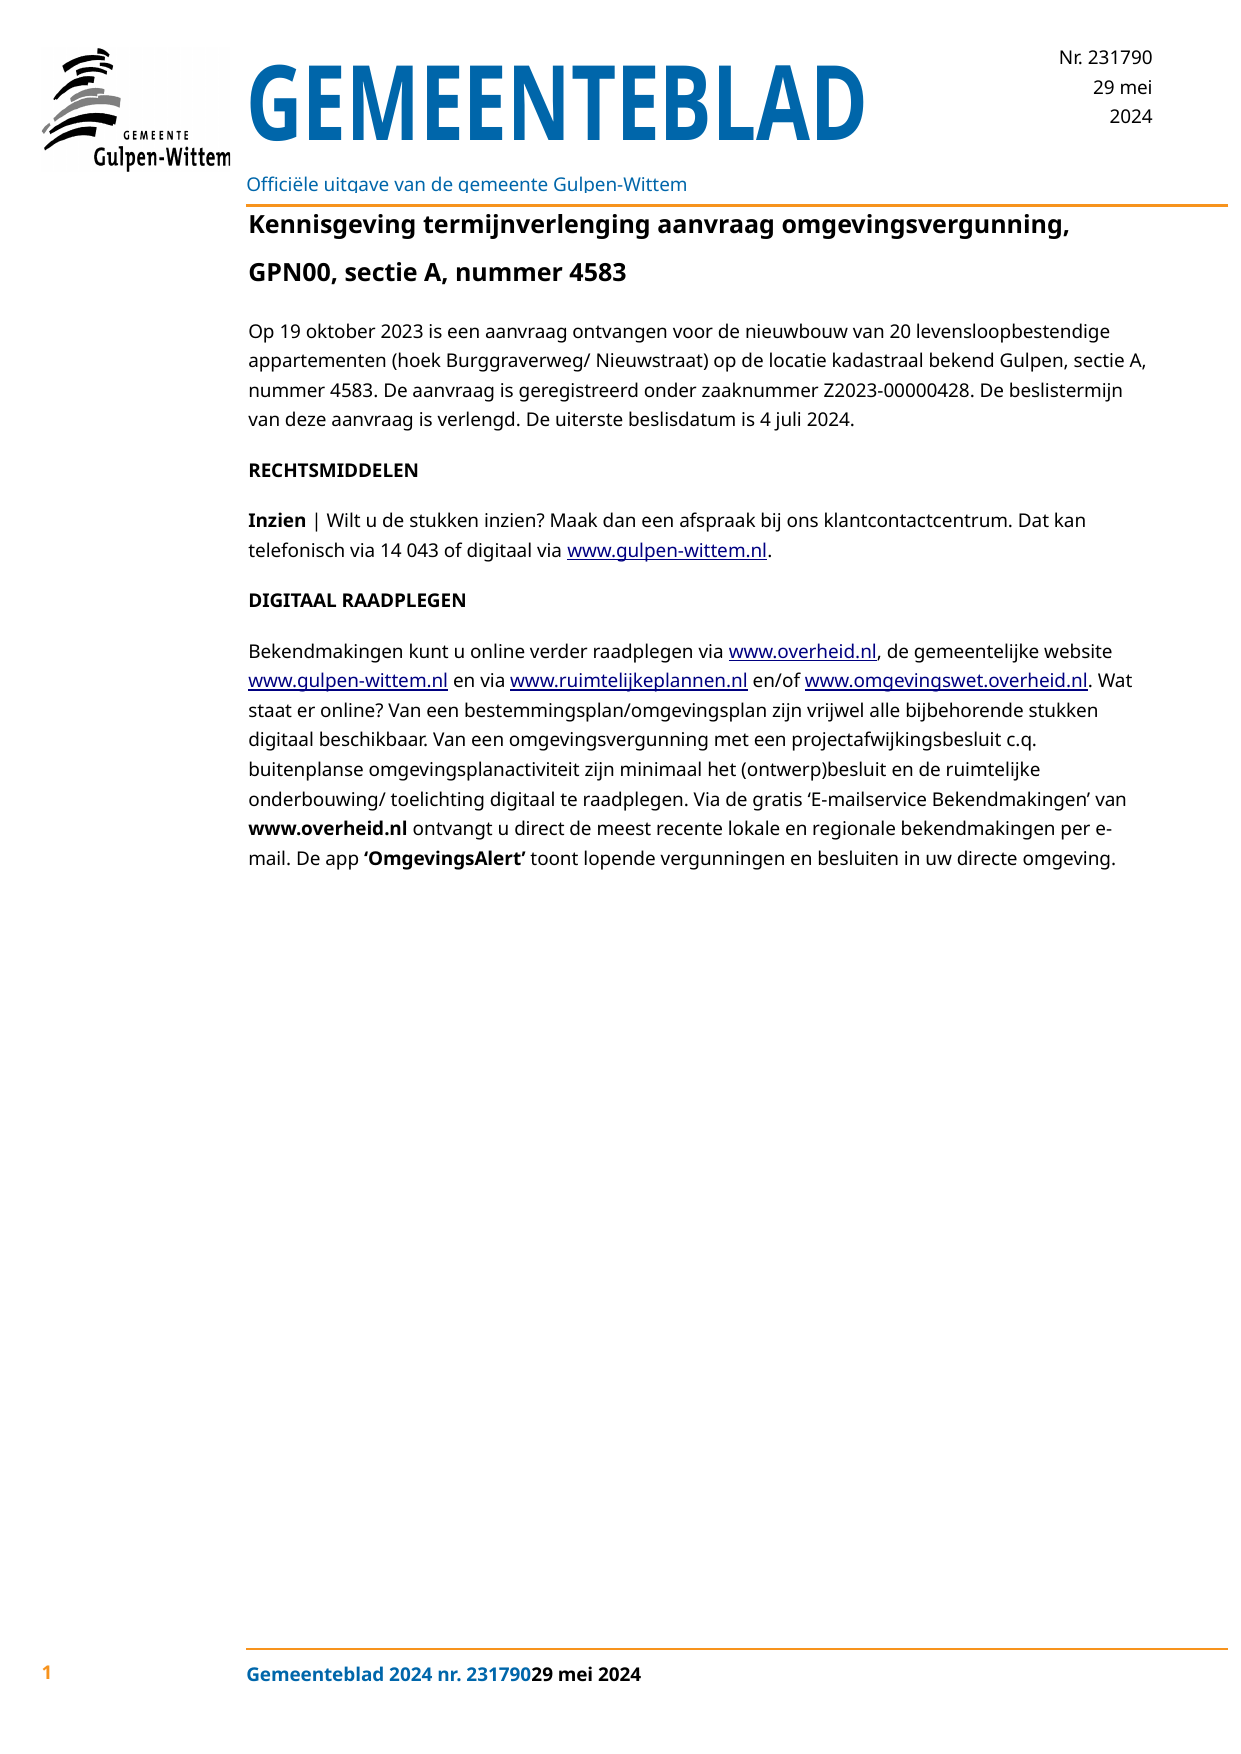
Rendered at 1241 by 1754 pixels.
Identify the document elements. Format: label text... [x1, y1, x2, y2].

text Op 19 oktober 2023 is een aanvraag ontvangen voor de nieuwbouw van 20 levensloopbestendige appartementen (hoek Burggraverweg/ Nieuwstraat) op de locatie kadastraal bekend Gulpen, sectie A, nummer 4583. De aanvraag is geregistreerd onder zaaknummer Z2023-00000428. De beslistermijn van deze aanvraag is verlengd. De uiterste beslisdatum is 4 juli 2024. [248, 318, 1152, 432]
text Inzien | Wilt u de stukken inzien? Maak dan een afspraak bij ons klantcontactcentrum. Dat kan telefonisch via 14 043 of digitaal via www.gulpen-wittem.nl. [248, 507, 1152, 563]
text DIGITAAL RAADPLEGEN [248, 587, 1152, 613]
text Kennisgeving termijnverlenging aanvraag omgevingsvergunning, GPN00, sectie A, nummer 4583 [248, 207, 1152, 288]
text RECHTSMIDDELEN [248, 457, 1152, 483]
text Bekendmakingen kunt u online verder raadplegen via www.overheid.nl, de gemeentelijke website www.gulpen-wittem.nl en via www.ruimtelijkeplannen.nl en/of www.omgevingswet.overheid.nl. Wat staat er online? Van een bestemmingsplan/omgevingsplan zijn vrijwel alle bijbehorende stukken digitaal beschikbaar. Van een omgevingsvergunning met een projectafwijkingsbesluit c.q. buitenplanse omgevingsplanactiviteit zijn minimaal het (ontwerp)besluit en de ruimtelijke onderbouwing/ toelichting digitaal te raadplegen. Via de gratis ‘E-mailservice Bekendmakingen’ van www.overheid.nl ontvangt u direct de meest recente lokale en regionale bekendmakingen per e-mail. De app ‘OmgevingsAlert’ toont lopende vergunningen en besluiten in uw directe omgeving. [248, 638, 1152, 871]
picture [41, 47, 231, 172]
